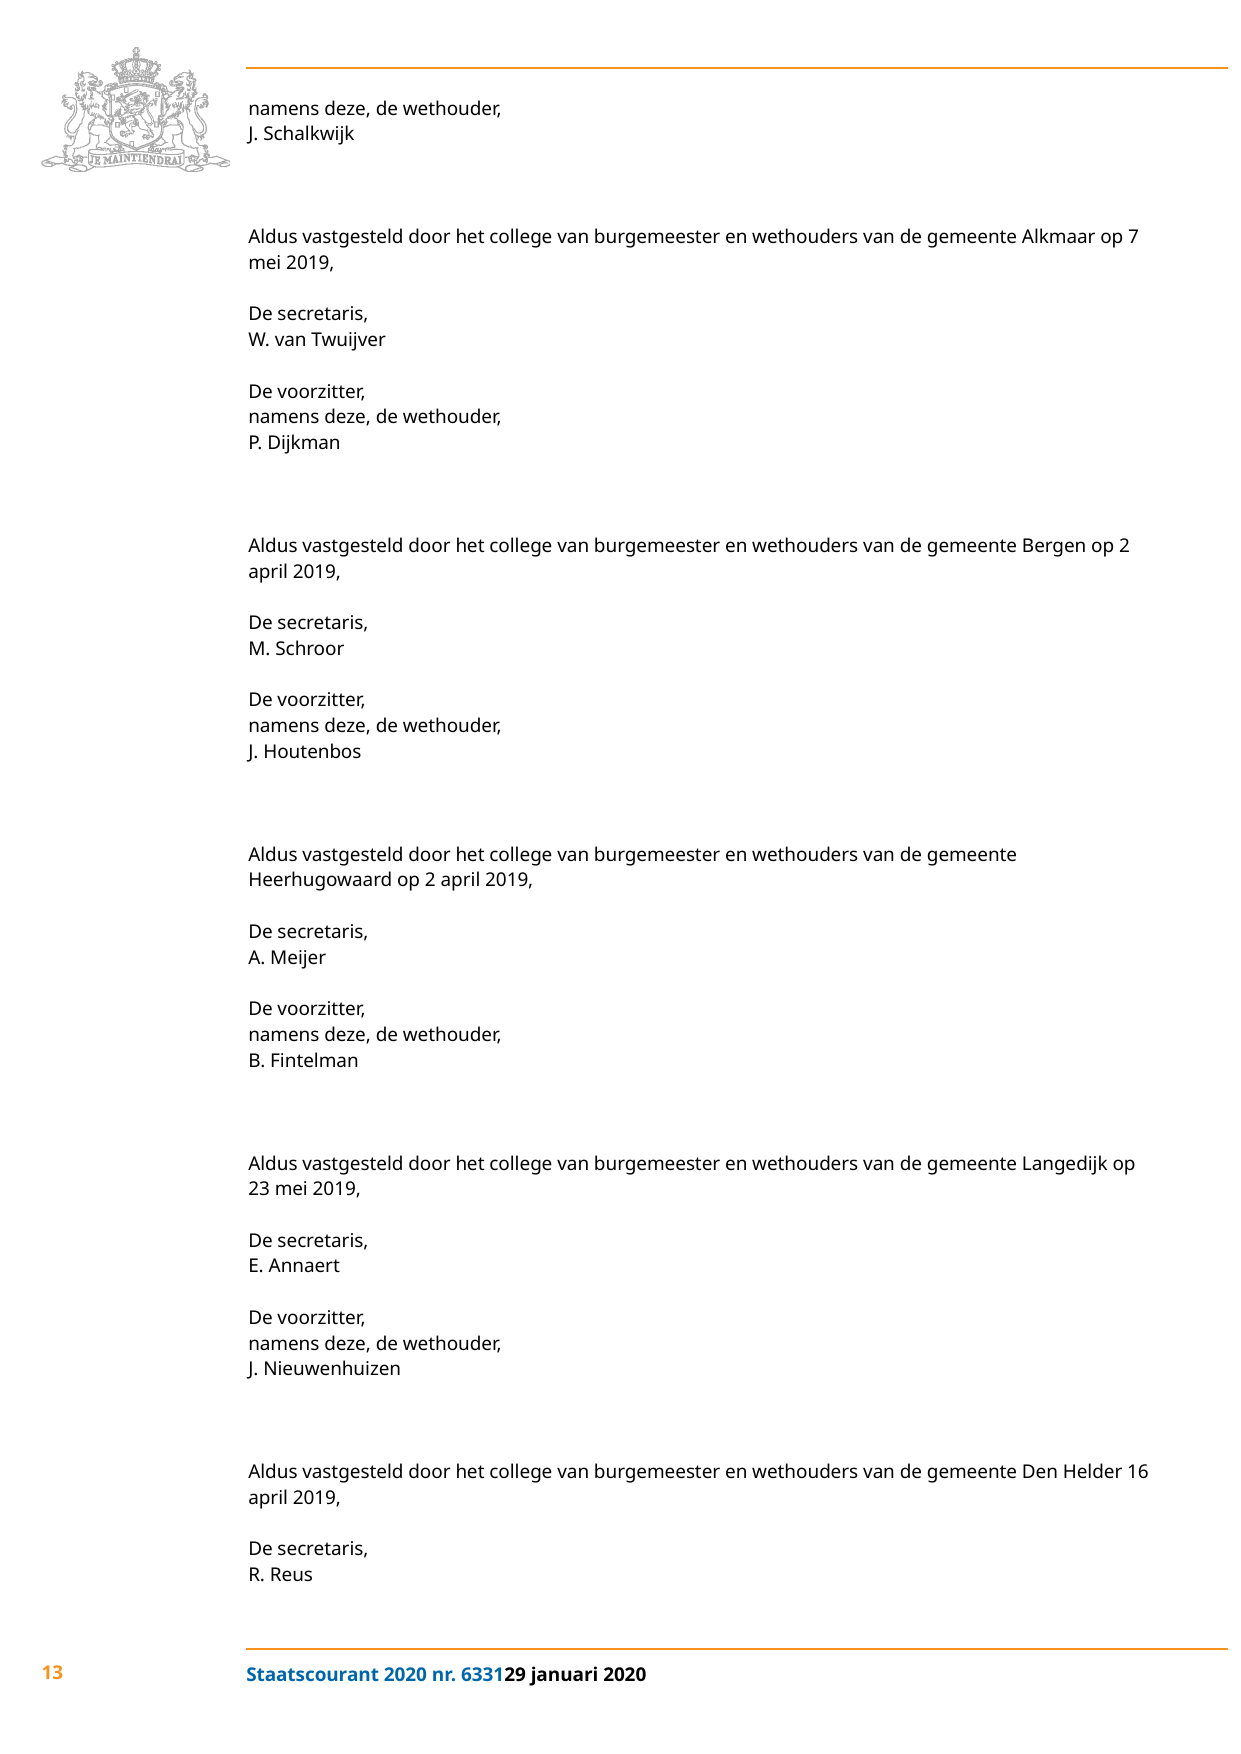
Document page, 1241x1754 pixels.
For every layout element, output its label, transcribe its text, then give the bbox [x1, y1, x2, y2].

text J. Schalkwijk [248, 121, 1152, 146]
picture [41, 47, 231, 172]
text namens deze, de wethouder, [248, 1330, 1152, 1356]
text namens deze, de wethouder, [248, 95, 1152, 121]
text Aldus vastgesteld door het college van burgemeester en wethouders van de gemeente Bergen op 2 april 2019, [248, 532, 1152, 584]
text P. Dijkman [248, 429, 1152, 455]
text De secretaris, [248, 301, 1152, 326]
text De secretaris, [248, 609, 1152, 635]
text De secretaris, [248, 1536, 1152, 1561]
text Aldus vastgesteld door het college van burgemeester en wethouders van de gemeente Den Helder 16 april 2019, [248, 1458, 1152, 1510]
text B. Fintelman [248, 1047, 1152, 1072]
text J. Houtenbos [248, 738, 1152, 764]
text namens deze, de wethouder, [248, 1021, 1152, 1047]
text namens deze, de wethouder, [248, 403, 1152, 429]
text J. Nieuwenhuizen [248, 1356, 1152, 1381]
text De secretaris, [248, 918, 1152, 944]
text Aldus vastgesteld door het college van burgemeester en wethouders van de gemeente Alkmaar op 7 mei 2019, [248, 223, 1152, 275]
text namens deze, de wethouder, [248, 712, 1152, 738]
text De voorzitter, [248, 1304, 1152, 1330]
text Aldus vastgesteld door het college van burgemeester en wethouders van de gemeente Heerhugowaard op 2 april 2019, [248, 841, 1152, 892]
text De voorzitter, [248, 687, 1152, 712]
text De voorzitter, [248, 378, 1152, 403]
text E. Annaert [248, 1253, 1152, 1278]
text R. Reus [248, 1561, 1152, 1587]
text W. van Twuijver [248, 326, 1152, 352]
text A. Meijer [248, 944, 1152, 969]
text M. Schroor [248, 635, 1152, 661]
text Aldus vastgesteld door het college van burgemeester en wethouders van de gemeente Langedijk op 23 mei 2019, [248, 1150, 1152, 1201]
text De voorzitter, [248, 995, 1152, 1021]
text De secretaris, [248, 1227, 1152, 1253]
